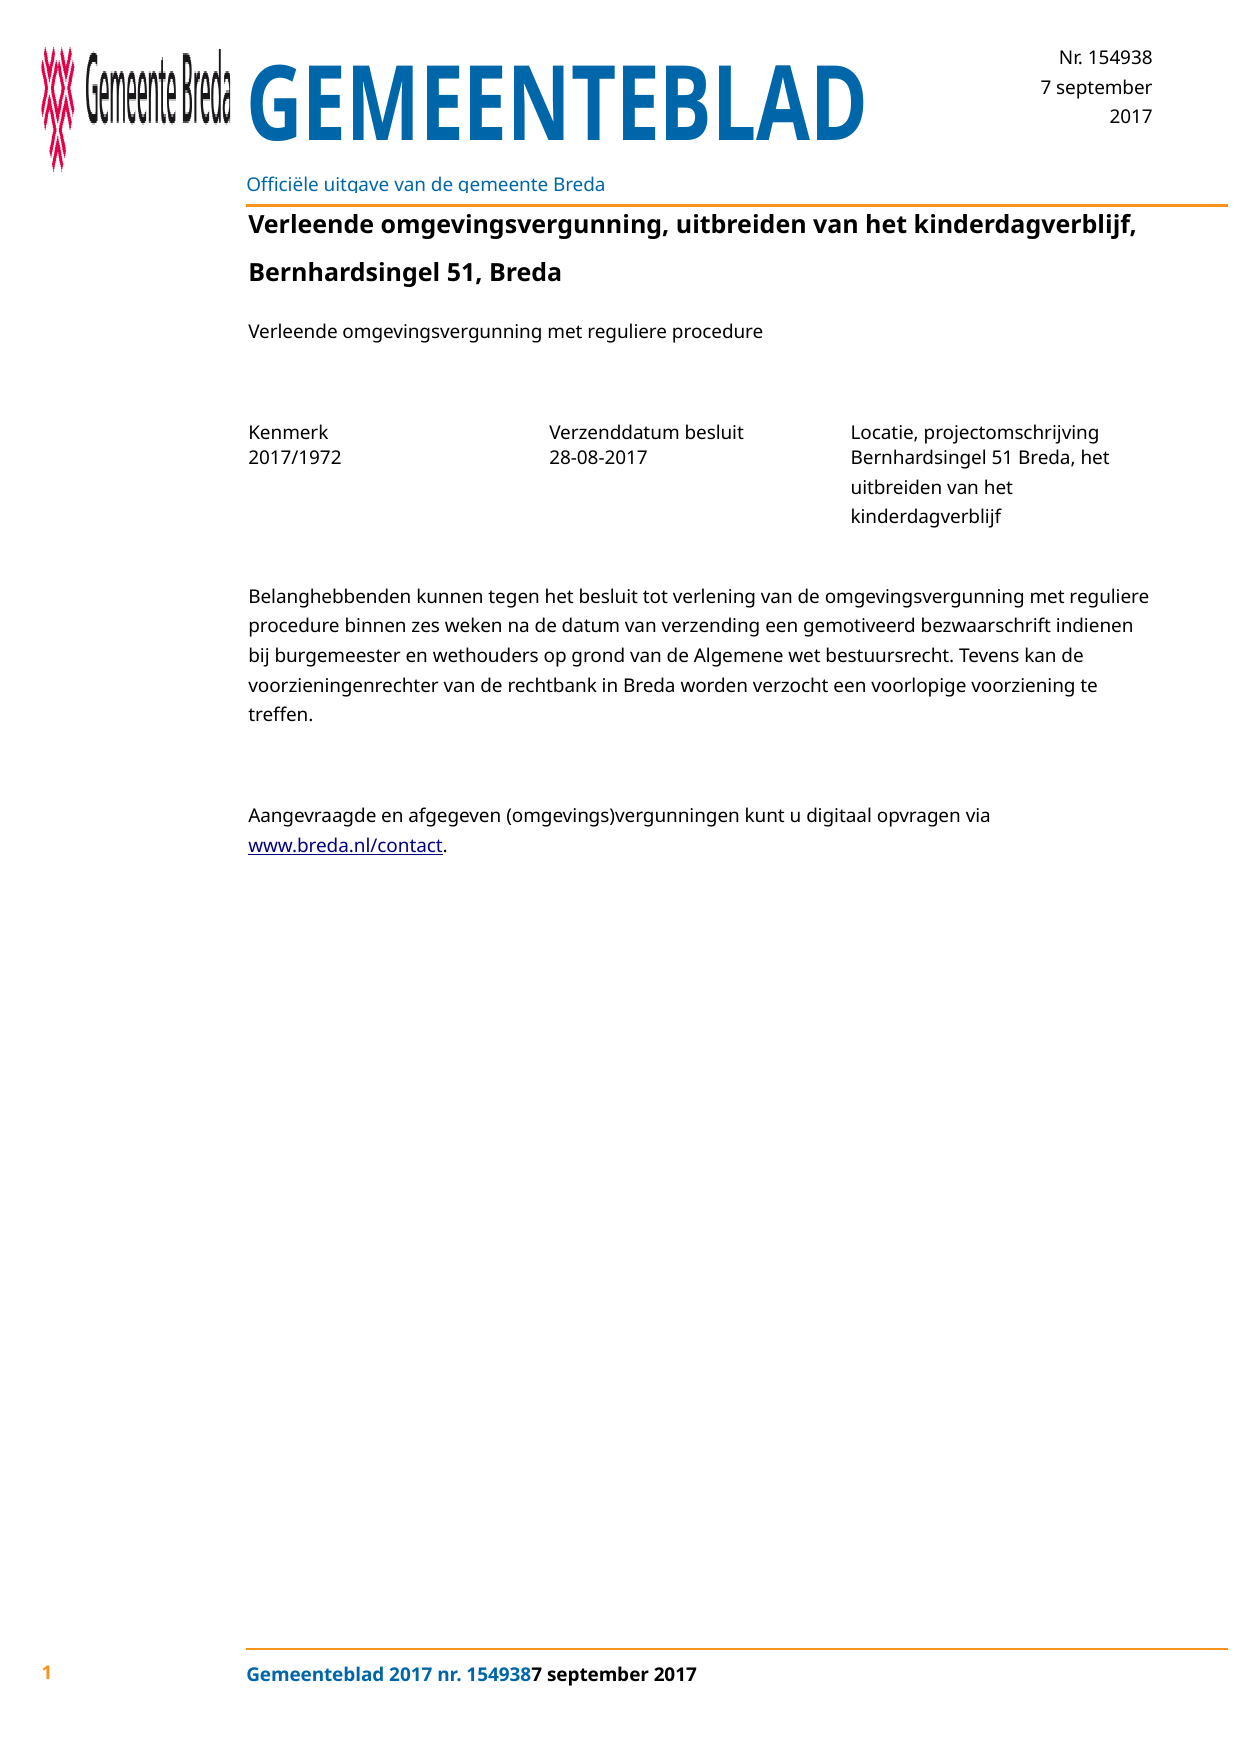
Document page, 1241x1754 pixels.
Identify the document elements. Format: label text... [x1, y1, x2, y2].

text Verleende omgevingsvergunning, uitbreiden van het kinderdagverblijf, Bernhardsingel 51, Breda [248, 207, 1152, 288]
table_cell 28-08-2017 [549, 445, 850, 529]
table_header Locatie, projectomschrijving [850, 419, 1152, 444]
picture [41, 47, 231, 172]
table_header Verzenddatum besluit [549, 419, 850, 444]
text Aangevraagde en afgegeven (omgevings)vergunningen kunt u digitaal opvragen via www.breda.nl/contact. [248, 802, 1152, 858]
table_cell 2017/1972 [248, 445, 549, 529]
table_header Kenmerk [248, 419, 549, 444]
text Verleende omgevingsvergunning met reguliere procedure [248, 318, 1152, 344]
table_cell Bernhardsingel 51 Breda, het uitbreiden van het kinderdagverblijf [850, 445, 1152, 529]
text Belanghebbenden kunnen tegen het besluit tot verlening van de omgevingsvergunning met reguliere procedure binnen zes weken na de datum van verzending een gemotiveerd bezwaarschrift indienen bij burgemeester en wethouders op grond van de Algemene wet bestuursrecht. Tevens kan de voorzieningenrechter van de rechtbank in Breda worden verzocht een voorlopige voorziening te treffen. [248, 583, 1152, 727]
